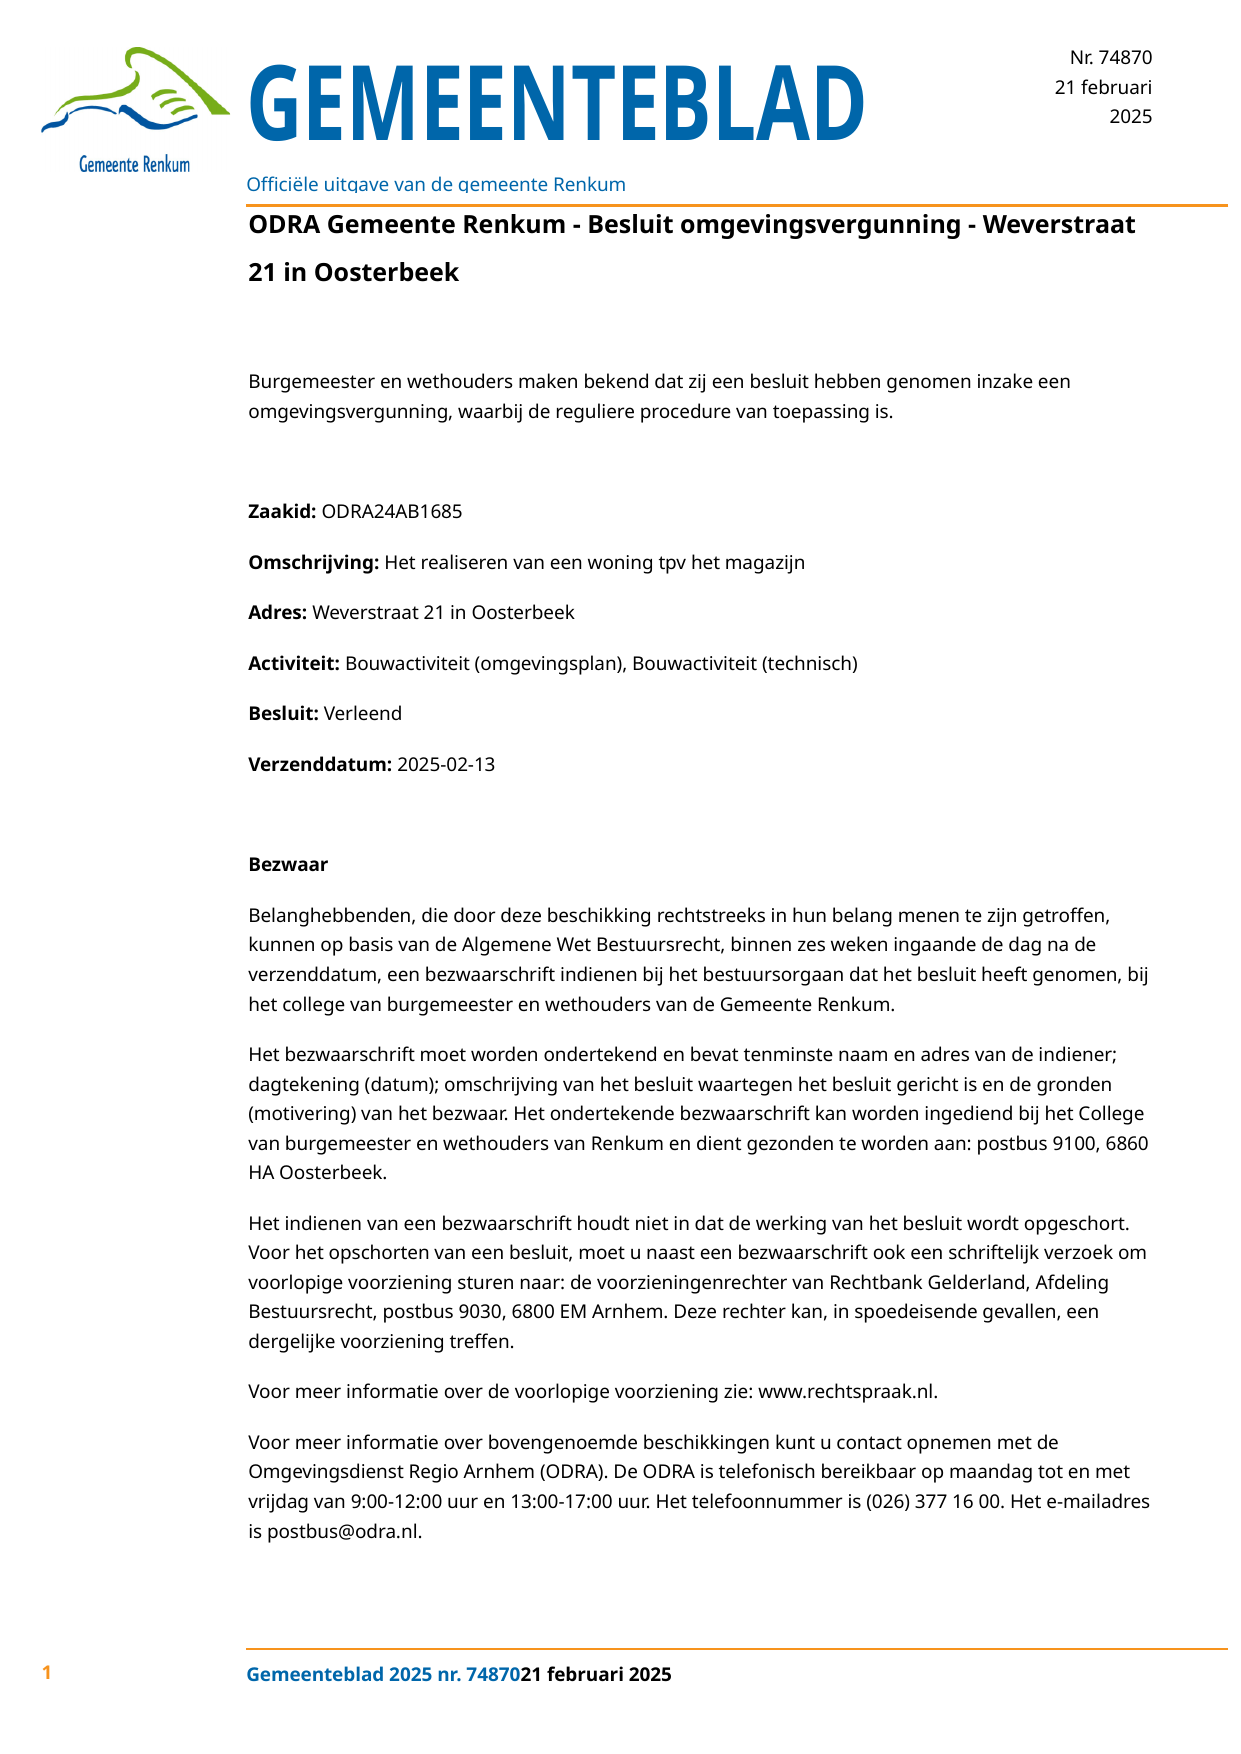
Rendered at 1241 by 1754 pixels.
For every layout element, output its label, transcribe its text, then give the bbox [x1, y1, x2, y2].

text Zaakid: ODRA24AB1685 [248, 499, 1152, 524]
text Activiteit: Bouwactiviteit (omgevingsplan), Bouwactiviteit (technisch) [248, 650, 1152, 676]
text Bezwaar [248, 852, 1152, 877]
text Het bezwaarschrift moet worden ondertekend en bevat tenminste naam en adres van de indiener; dagtekening (datum); omschrijving van het besluit waartegen het besluit gericht is en de gronden (motivering) van het bezwaar. Het ondertekende bezwaarschrift kan worden ingediend bij het College van burgemeester en wethouders van Renkum en dient gezonden te worden aan: postbus 9100, 6860 HA Oosterbeek. [248, 1041, 1152, 1185]
text Besluit: Verleend [248, 700, 1152, 726]
text Omschrijving: Het realiseren van een woning tpv het magazijn [248, 549, 1152, 575]
text Belanghebbenden, die door deze beschikking rechtstreeks in hun belang menen te zijn getroffen, kunnen op basis van de Algemene Wet Bestuursrecht, binnen zes weken ingaande de dag na de verzenddatum, een bezwaarschrift indienen bij het bestuursorgaan dat het besluit heeft genomen, bij het college van burgemeester en wethouders van de Gemeente Renkum. [248, 902, 1152, 1017]
text Het indienen van een bezwaarschrift houdt niet in dat de werking van het besluit wordt opgeschort. Voor het opschorten van een besluit, moet u naast een bezwaarschrift ook een schriftelijk verzoek om voorlopige voorziening sturen naar: de voorzieningenrechter van Rechtbank Gelderland, Afdeling Bestuursrecht, postbus 9030, 6800 EM Arnhem. Deze rechter kan, in spoedeisende gevallen, een dergelijke voorziening treffen. [248, 1210, 1152, 1354]
text ODRA Gemeente Renkum - Besluit omgevingsvergunning - Weverstraat 21 in Oosterbeek [248, 207, 1152, 288]
text Voor meer informatie over bovengenoemde beschikkingen kunt u contact opnemen met de Omgevingsdienst Regio Arnhem (ODRA). De ODRA is telefonisch bereikbaar op maandag tot en met vrijdag van 9:00-12:00 uur en 13:00-17:00 uur. Het telefoonnummer is (026) 377 16 00. Het e-mailadres is postbus@odra.nl. [248, 1429, 1152, 1544]
text Voor meer informatie over de voorlopige voorziening zie: www.rechtspraak.nl. [248, 1379, 1152, 1404]
text Adres: Weverstraat 21 in Oosterbeek [248, 599, 1152, 625]
text Burgemeester en wethouders maken bekend dat zij een besluit hebben genomen inzake een omgevingsvergunning, waarbij de reguliere procedure van toepassing is. [248, 368, 1152, 424]
picture [41, 47, 231, 172]
text Verzenddatum: 2025-02-13 [248, 751, 1152, 777]
